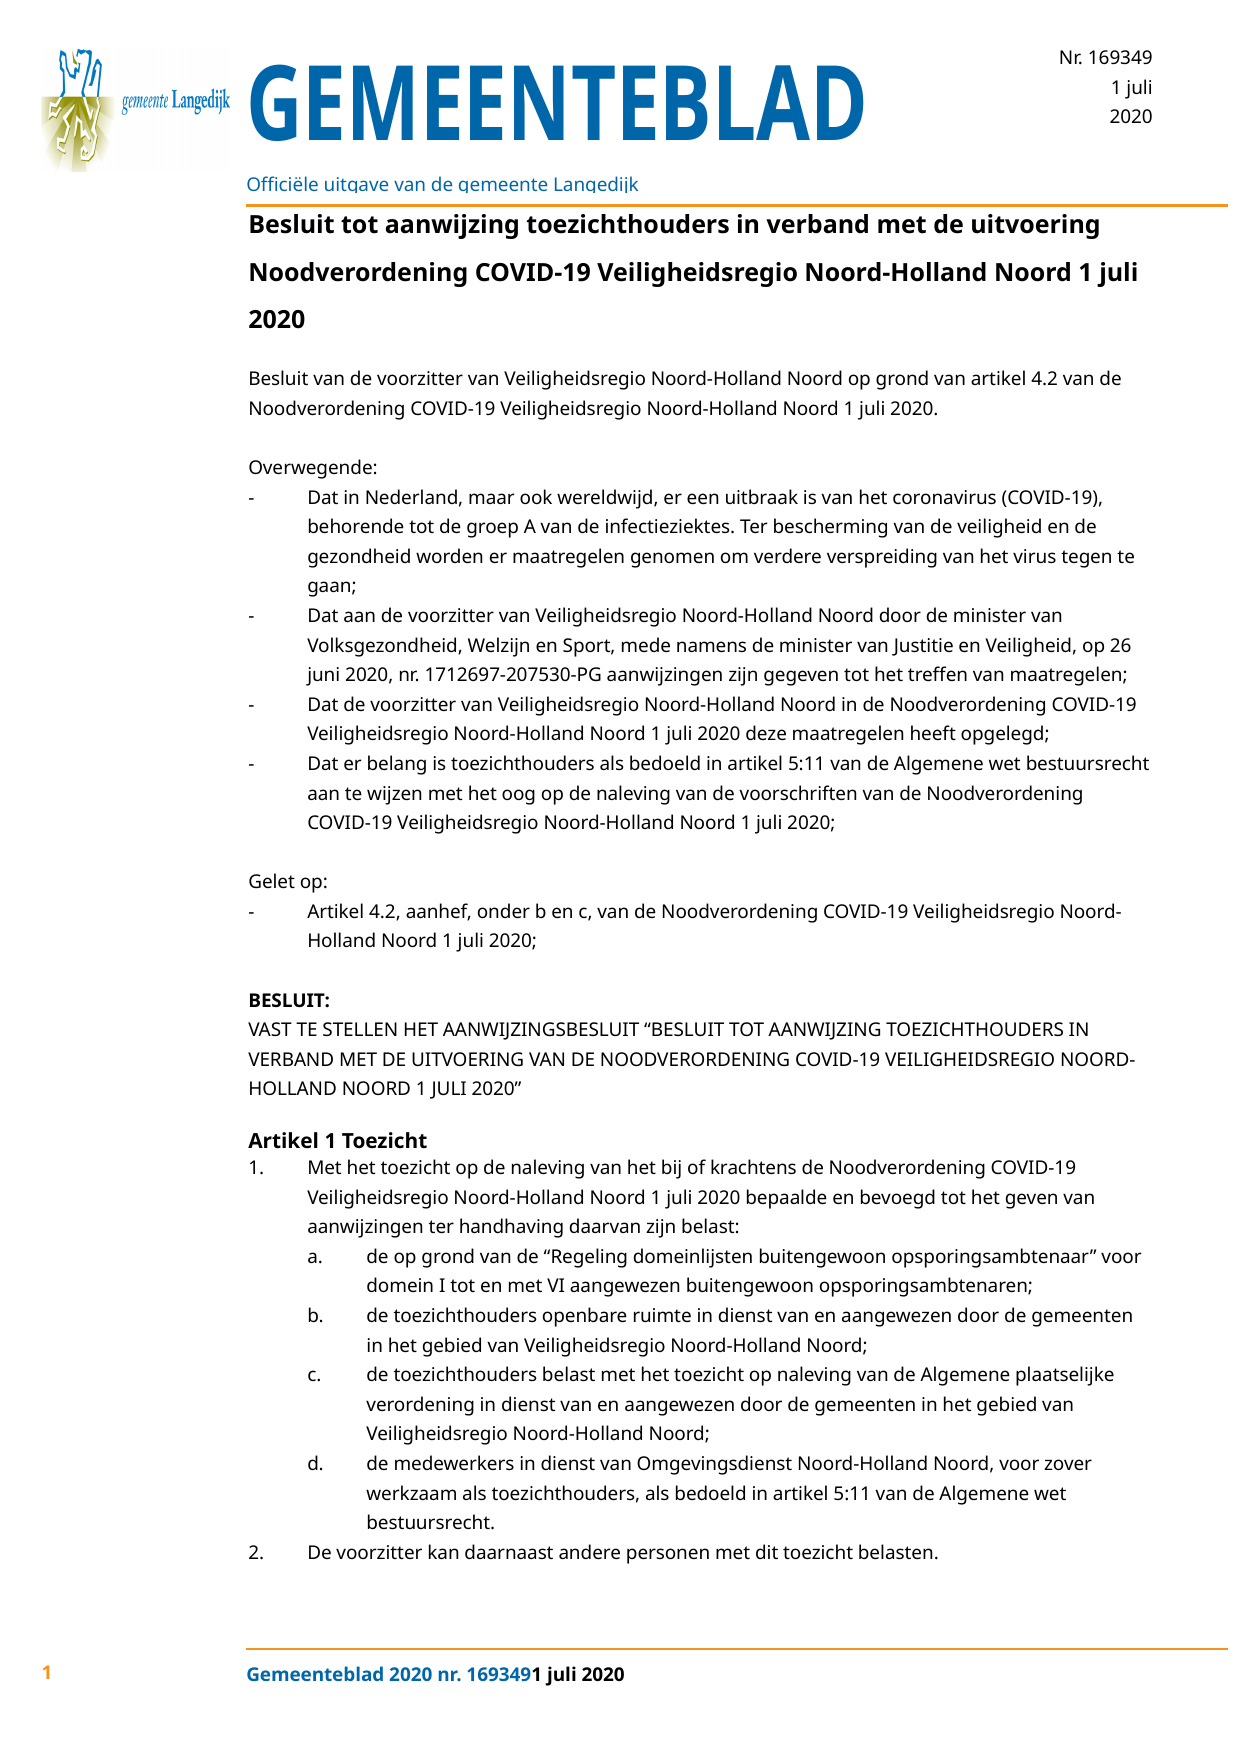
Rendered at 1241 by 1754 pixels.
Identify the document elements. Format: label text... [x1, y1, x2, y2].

list de toezichthouders belast met het toezicht op naleving van de Algemene plaatselijke verordening in dienst van en aangewezen door de gemeenten in het gebied van Veiligheidsregio Noord-Holland Noord; [307, 1361, 1152, 1446]
text Besluit tot aanwijzing toezichthouders in verband met de uitvoering Noodverordening COVID-19 Veiligheidsregio Noord-Holland Noord 1 juli 2020 [248, 207, 1152, 336]
text Gelet op: [248, 868, 1152, 894]
text Artikel 1 Toezicht [248, 1126, 1152, 1154]
text Overwegende: [248, 454, 1152, 480]
list Dat aan de voorzitter van Veiligheidsregio Noord-Holland Noord door de minister van Volksgezondheid, Welzijn en Sport, mede namens de minister van Justitie en Veiligheid, op 26 juni 2020, nr. 1712697-207530-PG aanwijzingen zijn gegeven tot het treffen van maatregelen; [248, 602, 1152, 687]
text Besluit van de voorzitter van Veiligheidsregio Noord-Holland Noord op grond van artikel 4.2 van de Noodverordening COVID-19 Veiligheidsregio Noord-Holland Noord 1 juli 2020. [248, 366, 1152, 421]
text BESLUIT: [248, 987, 1152, 1012]
list Dat er belang is toezichthouders als bedoeld in artikel 5:11 van de Algemene wet bestuursrecht aan te wijzen met het oog op de naleving van de voorschriften van de Noodverordening COVID-19 Veiligheidsregio Noord-Holland Noord 1 juli 2020; [248, 750, 1152, 835]
list Met het toezicht op de naleving van het bij of krachtens de Noodverordening COVID-19 Veiligheidsregio Noord-Holland Noord 1 juli 2020 bepaalde en bevoegd tot het geven van aanwijzingen ter handhaving daarvan zijn belast: [248, 1154, 1152, 1239]
list De voorzitter kan daarnaast andere personen met dit toezicht belasten. [248, 1539, 1152, 1565]
text VAST TE STELLEN HET AANWIJZINGSBESLUIT “BESLUIT TOT AANWIJZING TOEZICHTHOUDERS IN VERBAND MET DE UITVOERING VAN DE NOODVERORDENING COVID-19 VEILIGHEIDSREGIO NOORD-HOLLAND NOORD 1 JULI 2020” [248, 1016, 1152, 1101]
list Artikel 4.2, aanhef, onder b en c, van de Noodverordening COVID-19 Veiligheidsregio Noord-Holland Noord 1 juli 2020; [248, 898, 1152, 953]
list de medewerkers in dienst van Omgevingsdienst Noord-Holland Noord, voor zover werkzaam als toezichthouders, als bedoeld in artikel 5:11 van de Algemene wet bestuursrecht. [307, 1450, 1152, 1535]
list Dat in Nederland, maar ook wereldwijd, er een uitbraak is van het coronavirus (COVID-19), behorende tot de groep A van de infectieziektes. Ter bescherming van de veiligheid en de gezondheid worden er maatregelen genomen om verdere verspreiding van het virus tegen te gaan; [248, 484, 1152, 598]
picture [41, 47, 231, 172]
list de toezichthouders openbare ruimte in dienst van en aangewezen door de gemeenten in het gebied van Veiligheidsregio Noord-Holland Noord; [307, 1302, 1152, 1358]
list de op grond van de “Regeling domeinlijsten buitengewoon opsporingsambtenaar” voor domein I tot en met VI aangewezen buitengewoon opsporingsambtenaren; [307, 1243, 1152, 1298]
list Dat de voorzitter van Veiligheidsregio Noord-Holland Noord in de Noodverordening COVID-19 Veiligheidsregio Noord-Holland Noord 1 juli 2020 deze maatregelen heeft opgelegd; [248, 691, 1152, 746]
